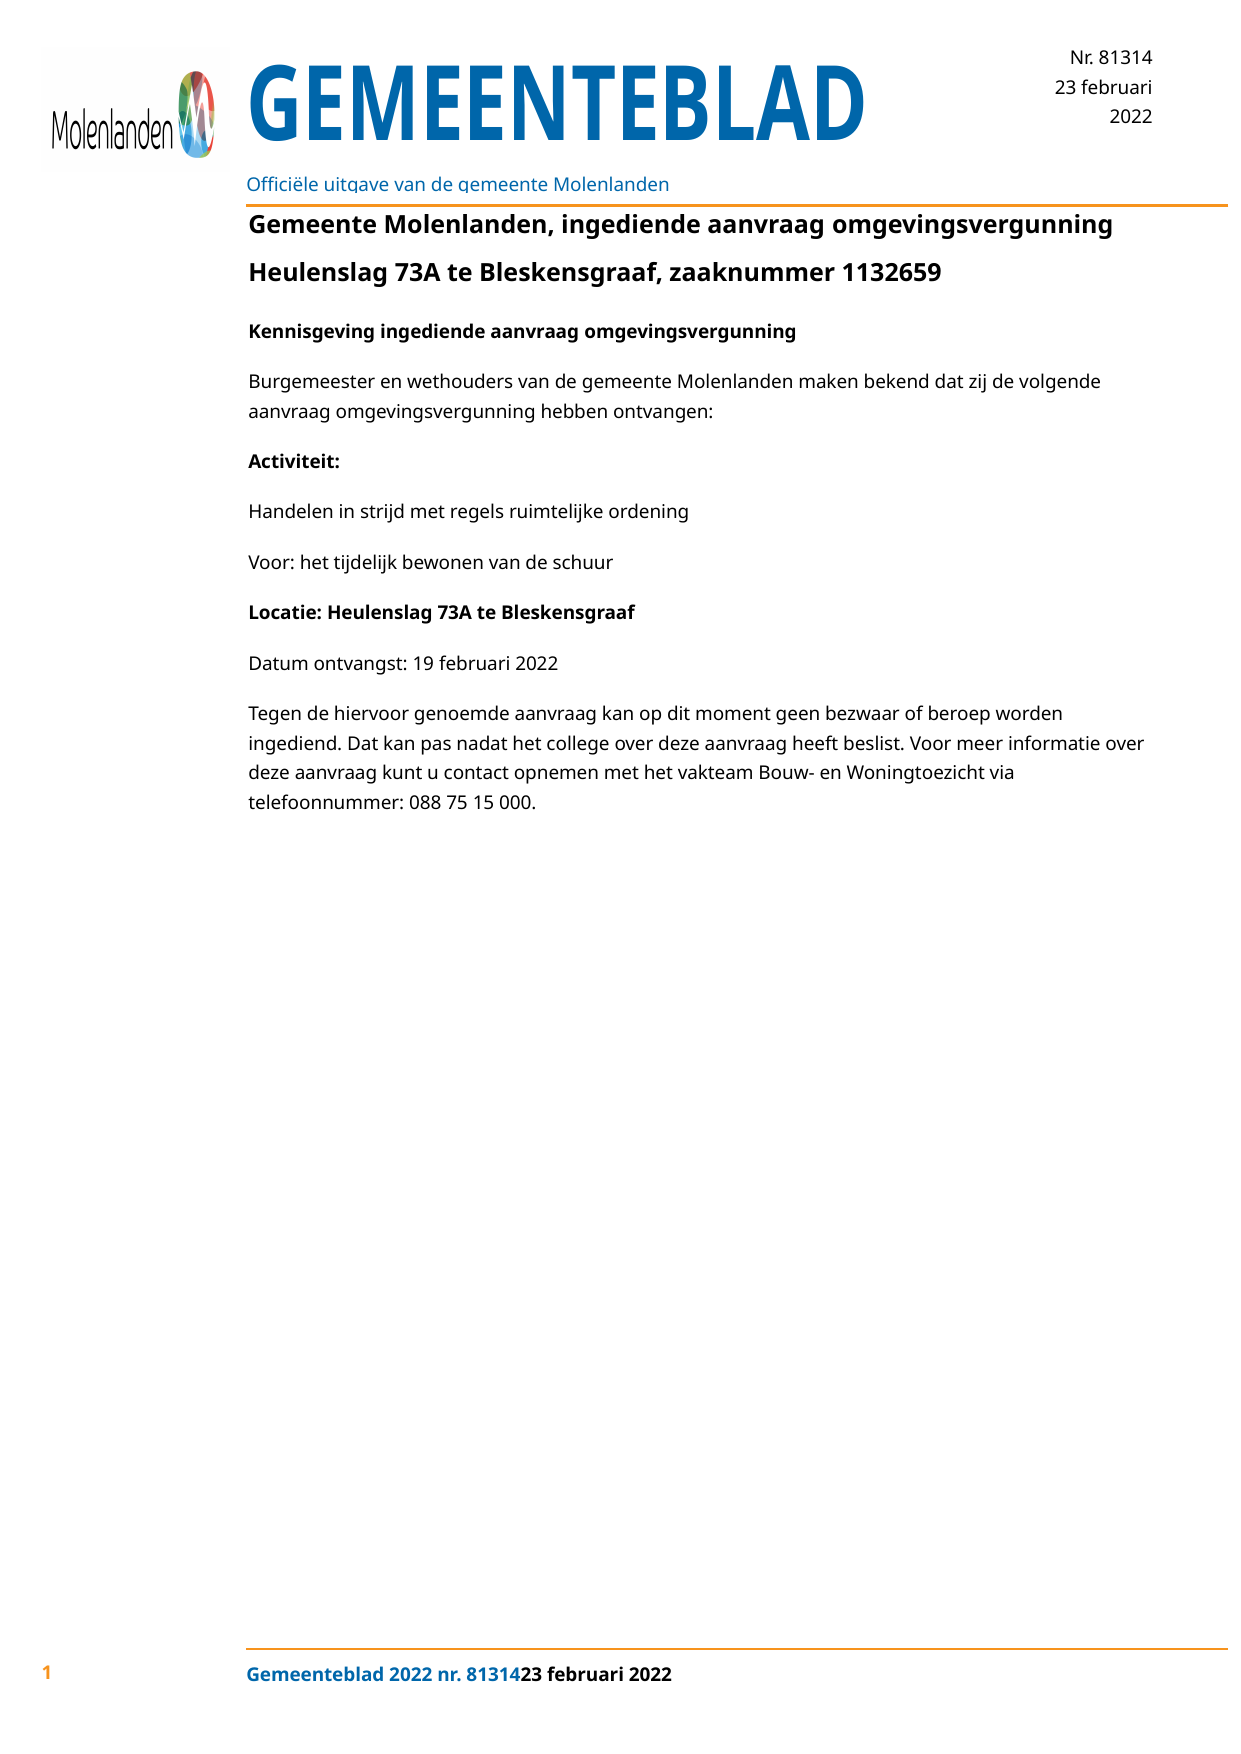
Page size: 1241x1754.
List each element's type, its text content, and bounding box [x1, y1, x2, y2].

text Tegen de hiervoor genoemde aanvraag kan op dit moment geen bezwaar of beroep worden ingediend. Dat kan pas nadat het college over deze aanvraag heeft beslist. Voor meer informatie over deze aanvraag kunt u contact opnemen met het vakteam Bouw- en Woningtoezicht via telefoonnummer: 088 75 15 000. [248, 700, 1152, 815]
text Gemeente Molenlanden, ingediende aanvraag omgevingsvergunning Heulenslag 73A te Bleskensgraaf, zaaknummer 1132659 [248, 207, 1152, 288]
text Activiteit: [248, 448, 1152, 474]
picture [41, 47, 231, 172]
text Voor: het tijdelijk bewonen van de schuur [248, 549, 1152, 575]
text Burgemeester en wethouders van de gemeente Molenlanden maken bekend dat zij de volgende aanvraag omgevingsvergunning hebben ontvangen: [248, 368, 1152, 424]
text Locatie: Heulenslag 73A te Bleskensgraaf [248, 599, 1152, 625]
text Handelen in strijd met regels ruimtelijke ordening [248, 499, 1152, 524]
text Kennisgeving ingediende aanvraag omgevingsvergunning [248, 318, 1152, 344]
text Datum ontvangst: 19 februari 2022 [248, 650, 1152, 676]
